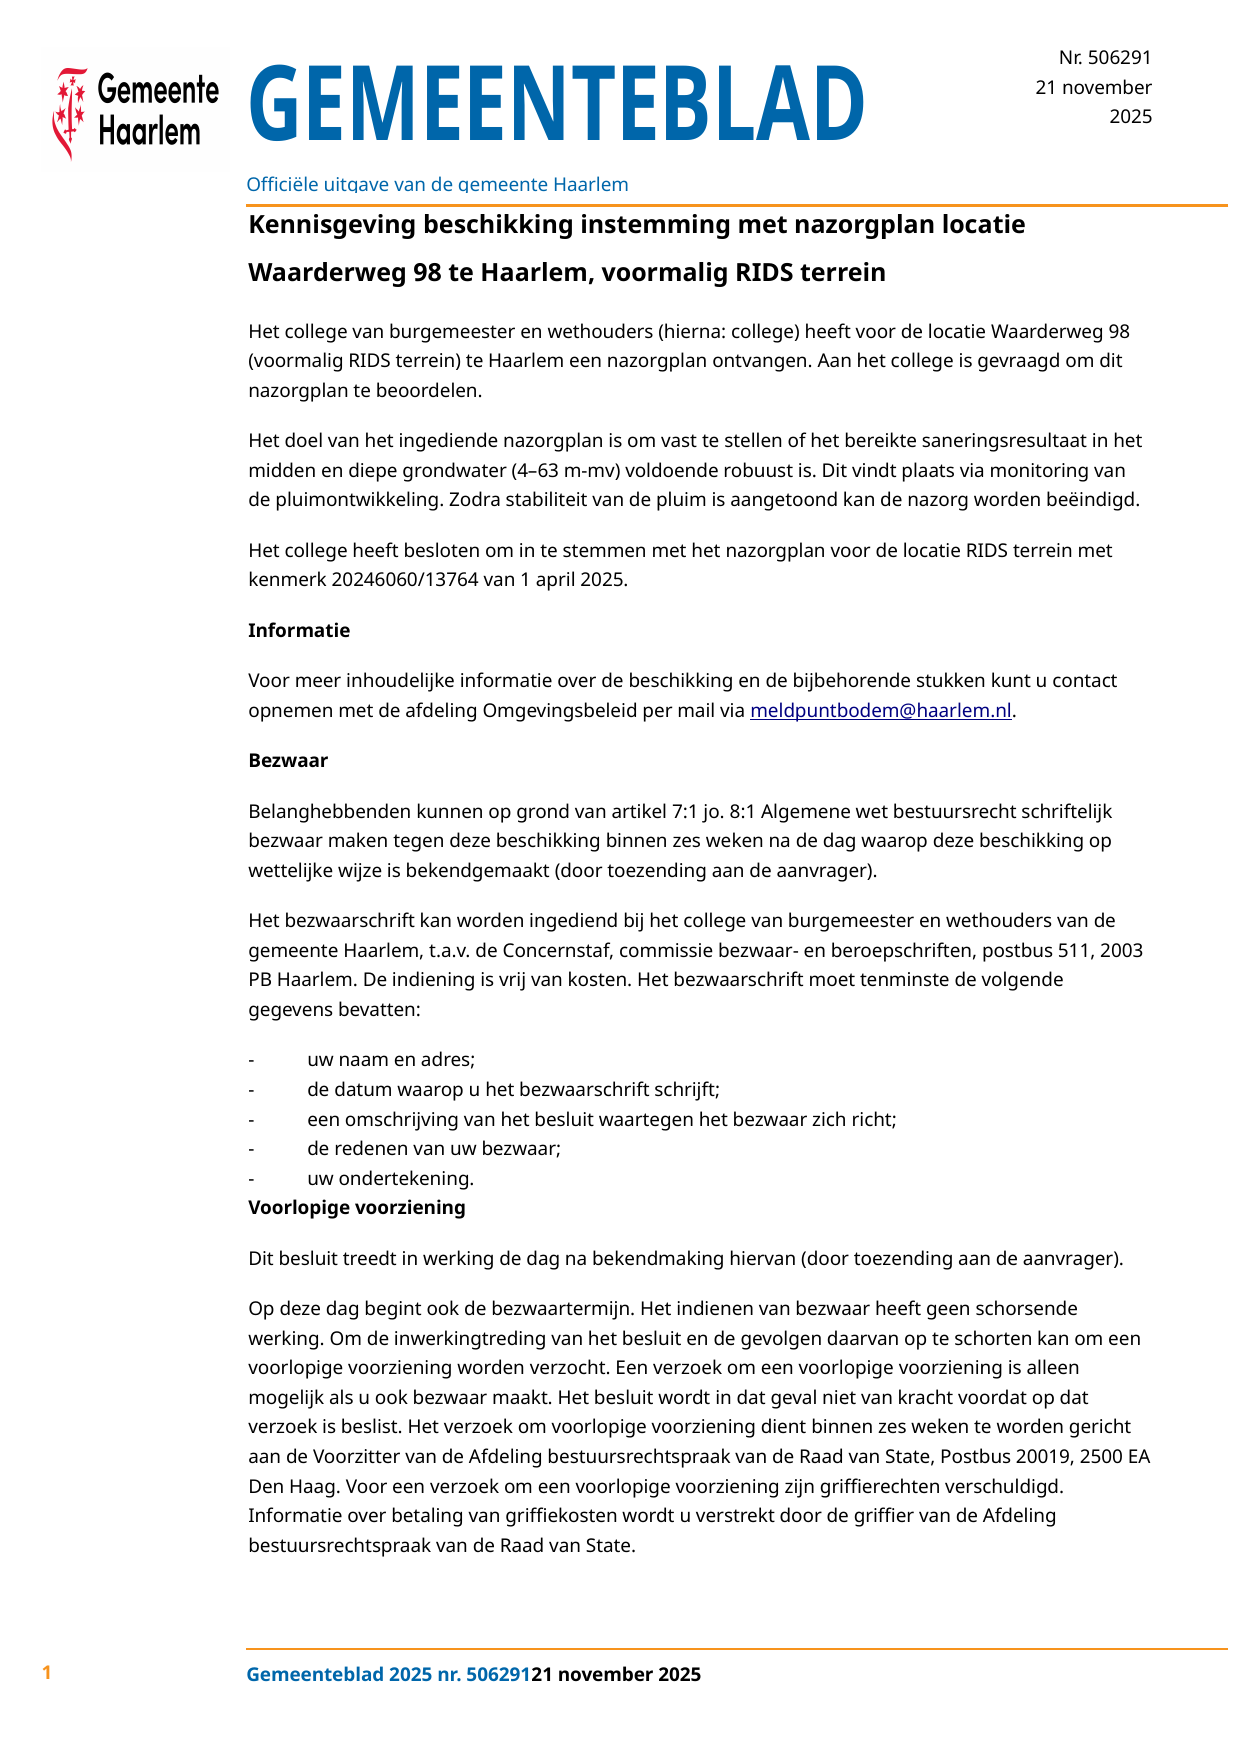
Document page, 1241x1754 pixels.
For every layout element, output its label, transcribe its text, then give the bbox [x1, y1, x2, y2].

text Informatie [248, 617, 1152, 643]
text Op deze dag begint ook de bezwaartermijn. Het indienen van bezwaar heeft geen schorsende werking. Om de inwerkingtreding van het besluit en de gevolgen daarvan op te schorten kan om een voorlopige voorziening worden verzocht. Een verzoek om een voorlopige voorziening is alleen mogelijk als u ook bezwaar maakt. Het besluit wordt in dat geval niet van kracht voordat op dat verzoek is beslist. Het verzoek om voorlopige voorziening dient binnen zes weken te worden gericht aan de Voorzitter van de Afdeling bestuursrechtspraak van de Raad van State, Postbus 20019, 2500 EA Den Haag. Voor een verzoek om een voorlopige voorziening zijn griffierechten verschuldigd. Informatie over betaling van griffiekosten wordt u verstrekt door de griffier van de Afdeling bestuursrechtspraak van de Raad van State. [248, 1295, 1152, 1558]
text Het doel van het ingediende nazorgplan is om vast te stellen of het bereikte saneringsresultaat in het midden en diepe grondwater (4–63 m-mv) voldoende robuust is. Dit vindt plaats via monitoring van de pluimontwikkeling. Zodra stabiliteit van de pluim is aangetoond kan de nazorg worden beëindigd. [248, 427, 1152, 512]
list de datum waarop u het bezwaarschrift schrijft; [248, 1076, 1152, 1102]
list een omschrijving van het besluit waartegen het bezwaar zich richt; [248, 1106, 1152, 1132]
text Het college van burgemeester en wethouders (hierna: college) heeft voor de locatie Waarderweg 98 (voormalig RIDS terrein) te Haarlem een nazorgplan ontvangen. Aan het college is gevraagd om dit nazorgplan te beoordelen. [248, 318, 1152, 403]
text Bezwaar [248, 747, 1152, 773]
text Belanghebbenden kunnen op grond van artikel 7:1 jo. 8:1 Algemene wet bestuursrecht schriftelijk bezwaar maken tegen deze beschikking binnen zes weken na de dag waarop deze beschikking op wettelijke wijze is bekendgemaakt (door toezending aan de aanvrager). [248, 798, 1152, 883]
list de redenen van uw bezwaar; [248, 1135, 1152, 1161]
list uw naam en adres; [248, 1047, 1152, 1072]
text Dit besluit treedt in werking de dag na bekendmaking hiervan (door toezending aan de aanvrager). [248, 1245, 1152, 1271]
picture [41, 47, 231, 172]
text Voor meer inhoudelijke informatie over de beschikking en de bijbehorende stukken kunt u contact opnemen met de afdeling Omgevingsbeleid per mail via meldpuntbodem@haarlem.nl. [248, 667, 1152, 723]
text Voorlopige voorziening [248, 1194, 1152, 1220]
text Het college heeft besloten om in te stemmen met het nazorgplan voor de locatie RIDS terrein met kenmerk 20246060/13764 van 1 april 2025. [248, 537, 1152, 592]
text Het bezwaarschrift kan worden ingediend bij het college van burgemeester en wethouders van de gemeente Haarlem, t.a.v. de Concernstaf, commissie bezwaar- en beroepschriften, postbus 511, 2003 PB Haarlem. De indiening is vrij van kosten. Het bezwaarschrift moet tenminste de volgende gegevens bevatten: [248, 907, 1152, 1022]
list uw ondertekening. [248, 1165, 1152, 1191]
text Kennisgeving beschikking instemming met nazorgplan locatie Waarderweg 98 te Haarlem, voormalig RIDS terrein [248, 207, 1152, 288]
